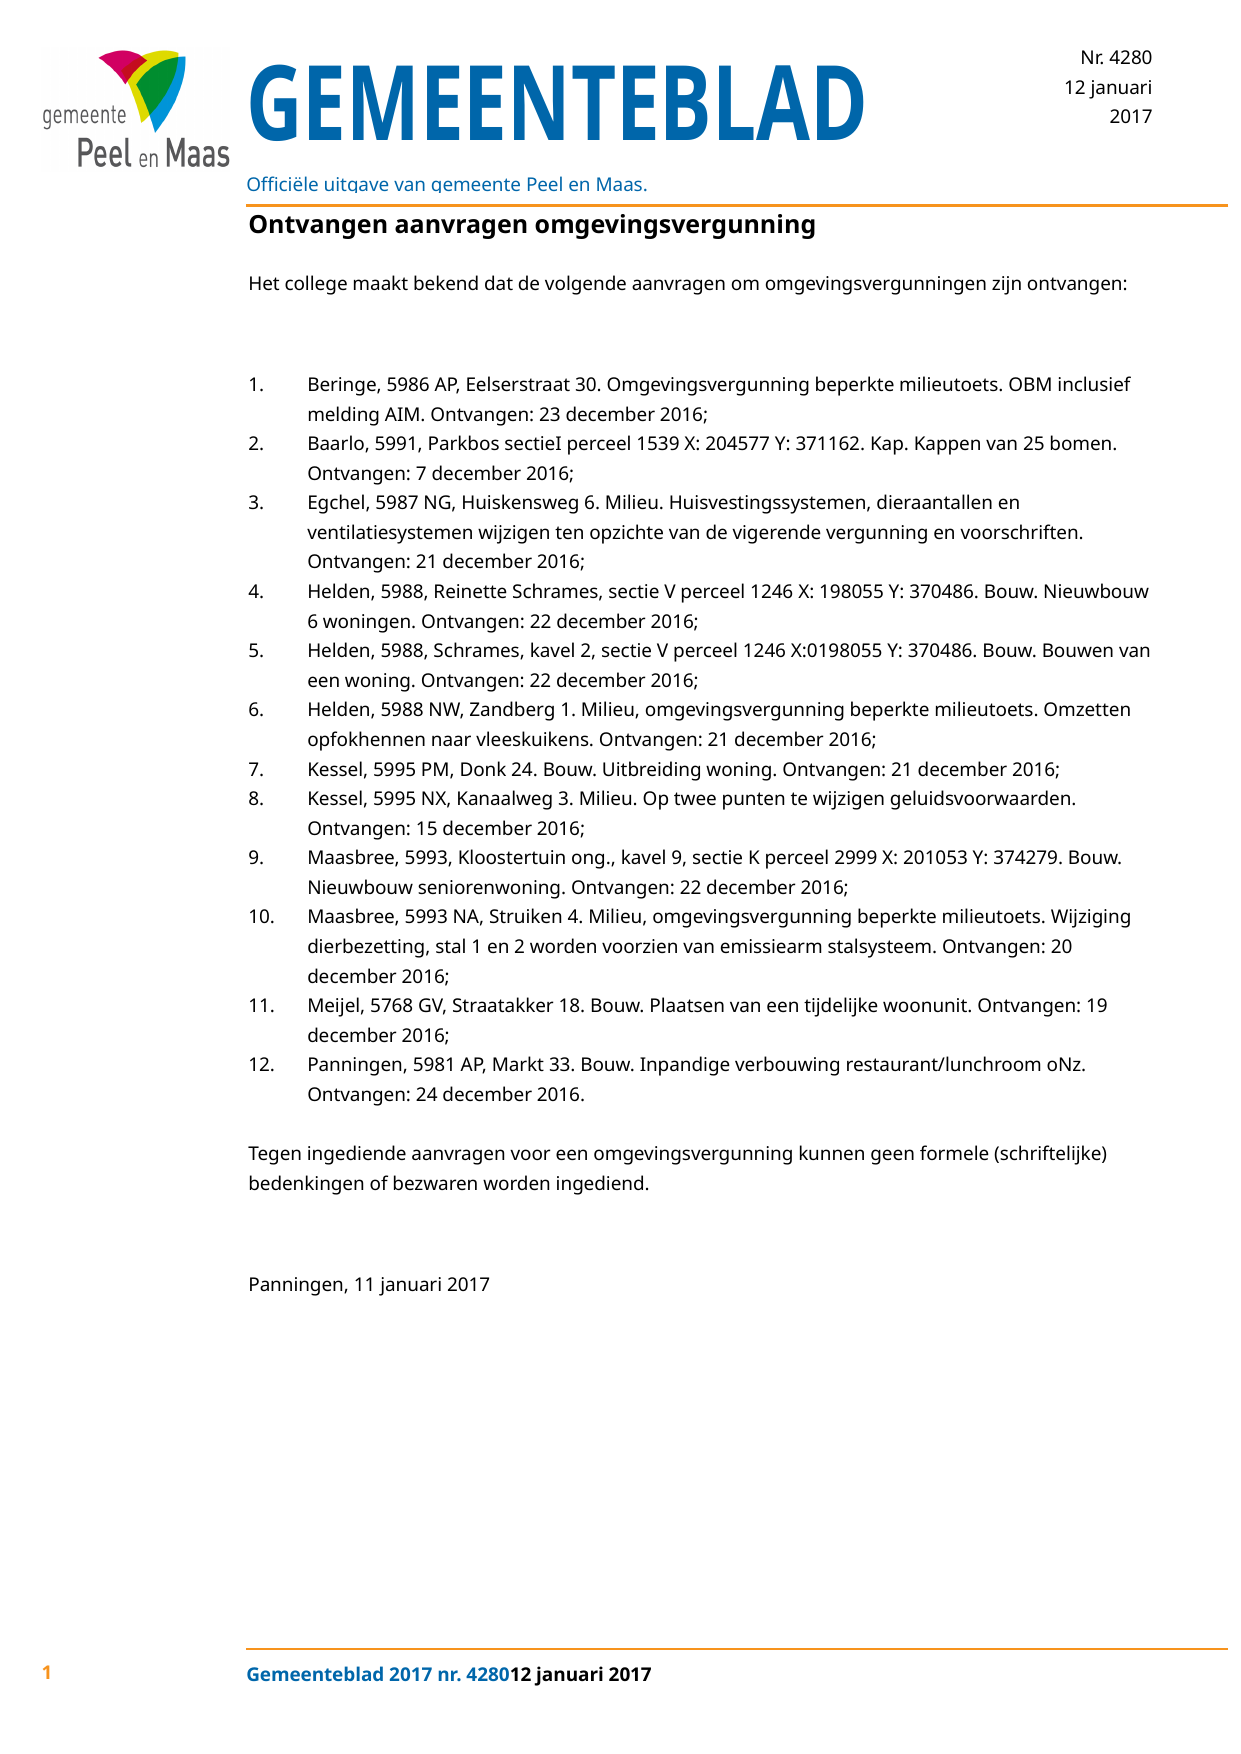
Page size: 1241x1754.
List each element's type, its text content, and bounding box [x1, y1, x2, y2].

list Meijel, 5768 GV, Straatakker 18. Bouw. Plaatsen van een tijdelijke woonunit. Ontvangen: 19 december 2016; [248, 992, 1152, 1048]
text Ontvangen aanvragen omgevingsvergunning [248, 207, 1152, 241]
list Helden, 5988, Reinette Schrames, sectie V perceel 1246 X: 198055 Y: 370486. Bouw. Nieuwbouw 6 woningen. Ontvangen: 22 december 2016; [248, 578, 1152, 633]
list Maasbree, 5993 NA, Struiken 4. Milieu, omgevingsvergunning beperkte milieutoets. Wijziging dierbezetting, stal 1 en 2 worden voorzien van emissiearm stalsysteem. Ontvangen: 20 december 2016; [248, 904, 1152, 988]
list Beringe, 5986 AP, Eelserstraat 30. Omgevingsvergunning beperkte milieutoets. OBM inclusief melding AIM. Ontvangen: 23 december 2016; [248, 371, 1152, 426]
list Helden, 5988 NW, Zandberg 1. Milieu, omgevingsvergunning beperkte milieutoets. Omzetten opfokhennen naar vleeskuikens. Ontvangen: 21 december 2016; [248, 697, 1152, 752]
text Panningen, 11 januari 2017 [248, 1271, 1152, 1296]
list Maasbree, 5993, Kloostertuin ong., kavel 9, sectie K perceel 2999 X: 201053 Y: 374279. Bouw. Nieuwbouw seniorenwoning. Ontvangen: 22 december 2016; [248, 844, 1152, 900]
list Panningen, 5981 AP, Markt 33. Bouw. Inpandige verbouwing restaurant/lunchroom oNz. Ontvangen: 24 december 2016. [248, 1052, 1152, 1107]
list Helden, 5988, Schrames, kavel 2, sectie V perceel 1246 X:0198055 Y: 370486. Bouw. Bouwen van een woning. Ontvangen: 22 december 2016; [248, 637, 1152, 693]
list Kessel, 5995 NX, Kanaalweg 3. Milieu. Op twee punten te wijzigen geluidsvoorwaarden. Ontvangen: 15 december 2016; [248, 785, 1152, 841]
list Kessel, 5995 PM, Donk 24. Bouw. Uitbreiding woning. Ontvangen: 21 december 2016; [248, 756, 1152, 781]
list Egchel, 5987 NG, Huiskensweg 6. Milieu. Huisvestingssystemen, dieraantallen en ventilatiesystemen wijzigen ten opzichte van de vigerende vergunning en voorschriften. Ontvangen: 21 december 2016; [248, 489, 1152, 574]
text Het college maakt bekend dat de volgende aanvragen om omgevingsvergunningen zijn ontvangen: [248, 270, 1152, 296]
picture [41, 47, 231, 172]
text Tegen ingediende aanvragen voor een omgevingsvergunning kunnen geen formele (schriftelijke) bedenkingen of bezwaren worden ingediend. [248, 1140, 1152, 1196]
list Baarlo, 5991, Parkbos sectieI perceel 1539 X: 204577 Y: 371162. Kap. Kappen van 25 bomen. Ontvangen: 7 december 2016; [248, 430, 1152, 486]
